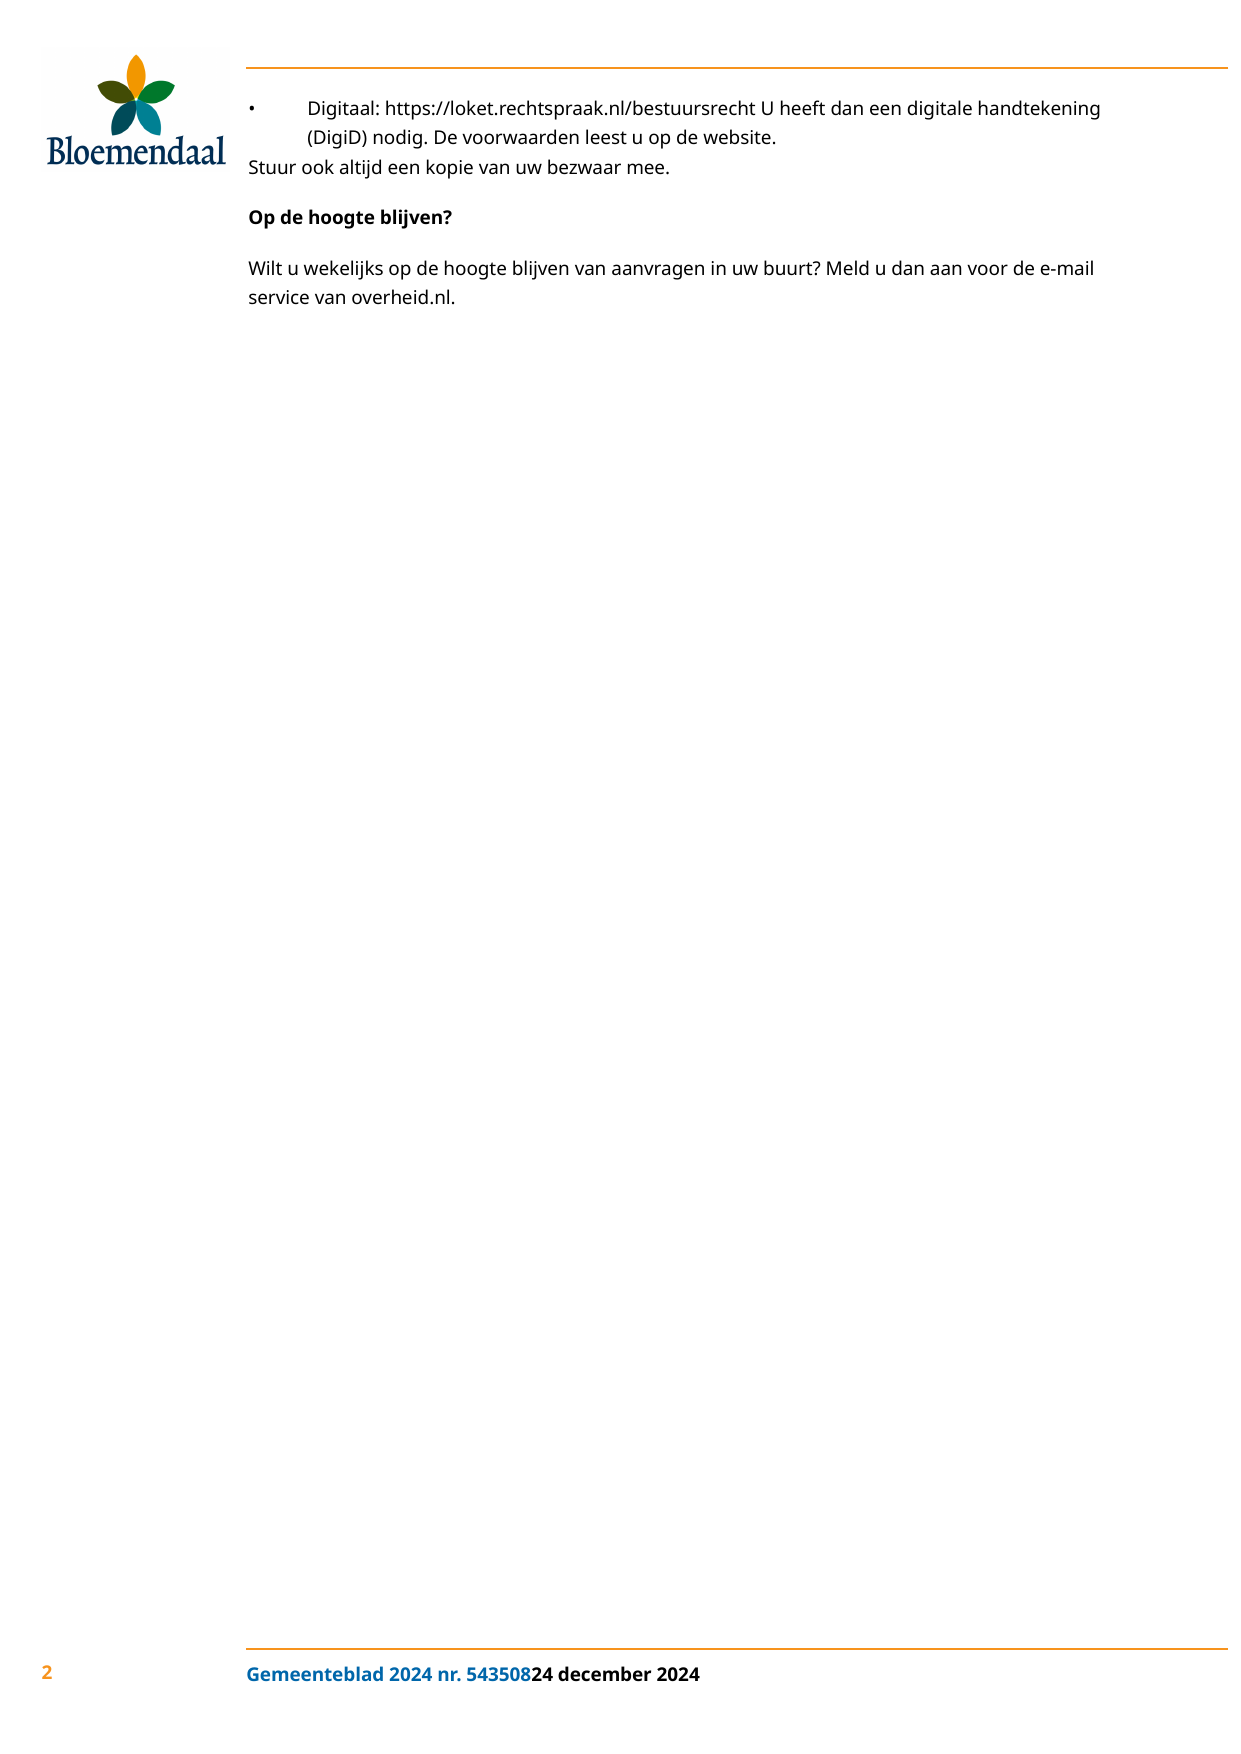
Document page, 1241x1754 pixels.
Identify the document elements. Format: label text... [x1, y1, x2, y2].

text Op de hoogte blijven? [248, 204, 1152, 230]
list Digitaal: https://loket.rechtspraak.nl/bestuursrecht U heeft dan een digitale handtekening (DigiD) nodig. De voorwaarden leest u op de website. [248, 95, 1152, 150]
picture [41, 47, 231, 172]
text Wilt u wekelijks op de hoogte blijven van aanvragen in uw buurt? Meld u dan aan voor de e-mail service van overheid.nl. [248, 255, 1152, 310]
text Stuur ook altijd een kopie van uw bezwaar mee. [248, 154, 1152, 180]
